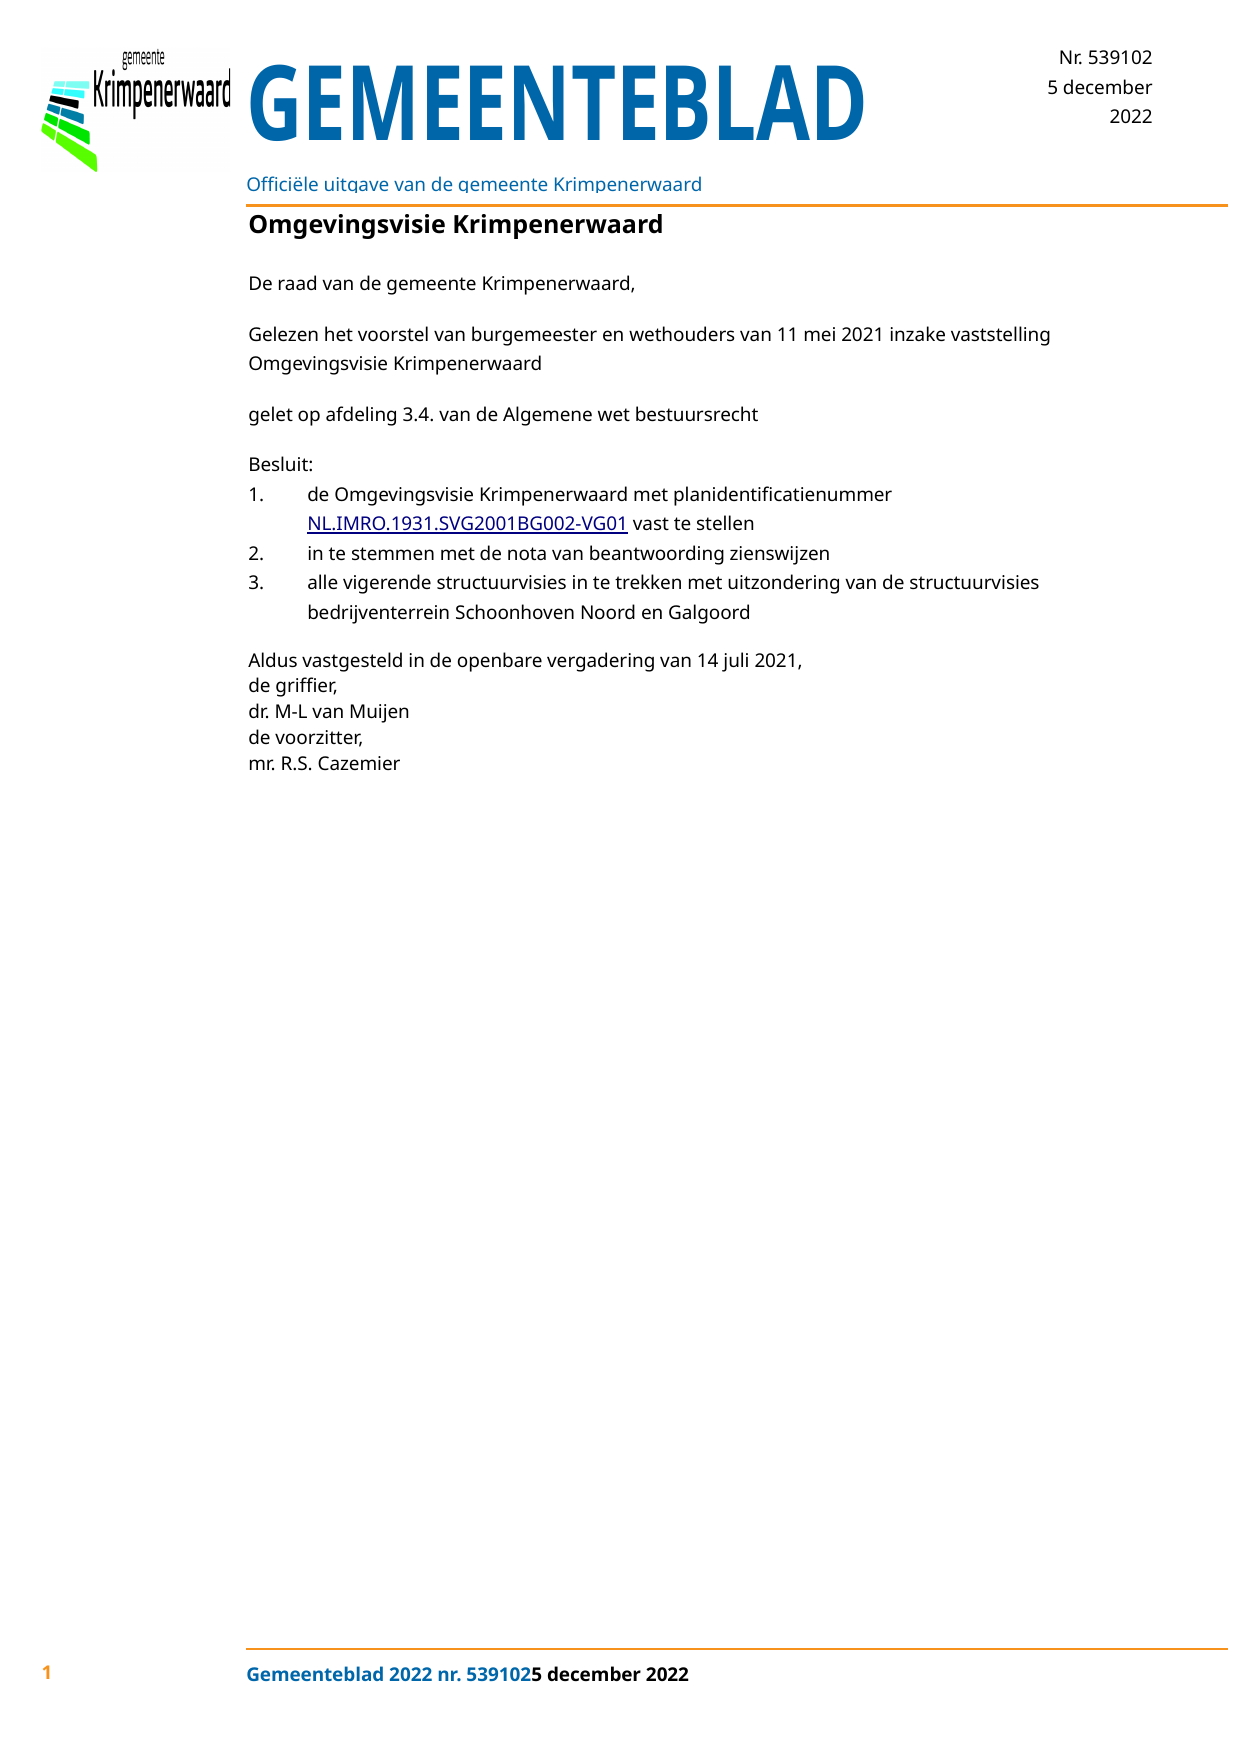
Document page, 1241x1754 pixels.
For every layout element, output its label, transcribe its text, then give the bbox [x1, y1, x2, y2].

text Omgevingsvisie Krimpenerwaard [248, 207, 1152, 241]
text mr. R.S. Cazemier [248, 750, 1152, 776]
list in te stemmen met de nota van beantwoording zienswijzen [248, 540, 1152, 566]
text dr. M-L van Muijen [248, 698, 1152, 724]
picture [41, 47, 231, 172]
list alle vigerende structuurvisies in te trekken met uitzondering van de structuurvisies bedrijventerrein Schoonhoven Noord en Galgoord [248, 569, 1152, 625]
list de Omgevingsvisie Krimpenerwaard met planidentificatienummer NL.IMRO.1931.SVG2001BG002-VG01 vast te stellen [248, 481, 1152, 536]
text Besluit: [248, 451, 1152, 477]
text De raad van de gemeente Krimpenerwaard, [248, 270, 1152, 296]
text gelet op afdeling 3.4. van de Algemene wet bestuursrecht [248, 401, 1152, 426]
text de voorzitter, [248, 724, 1152, 750]
text de griffier, [248, 673, 1152, 698]
text Gelezen het voorstel van burgemeester en wethouders van 11 mei 2021 inzake vaststelling Omgevingsvisie Krimpenerwaard [248, 321, 1152, 376]
text Aldus vastgesteld in de openbare vergadering van 14 juli 2021, [248, 647, 1152, 673]
